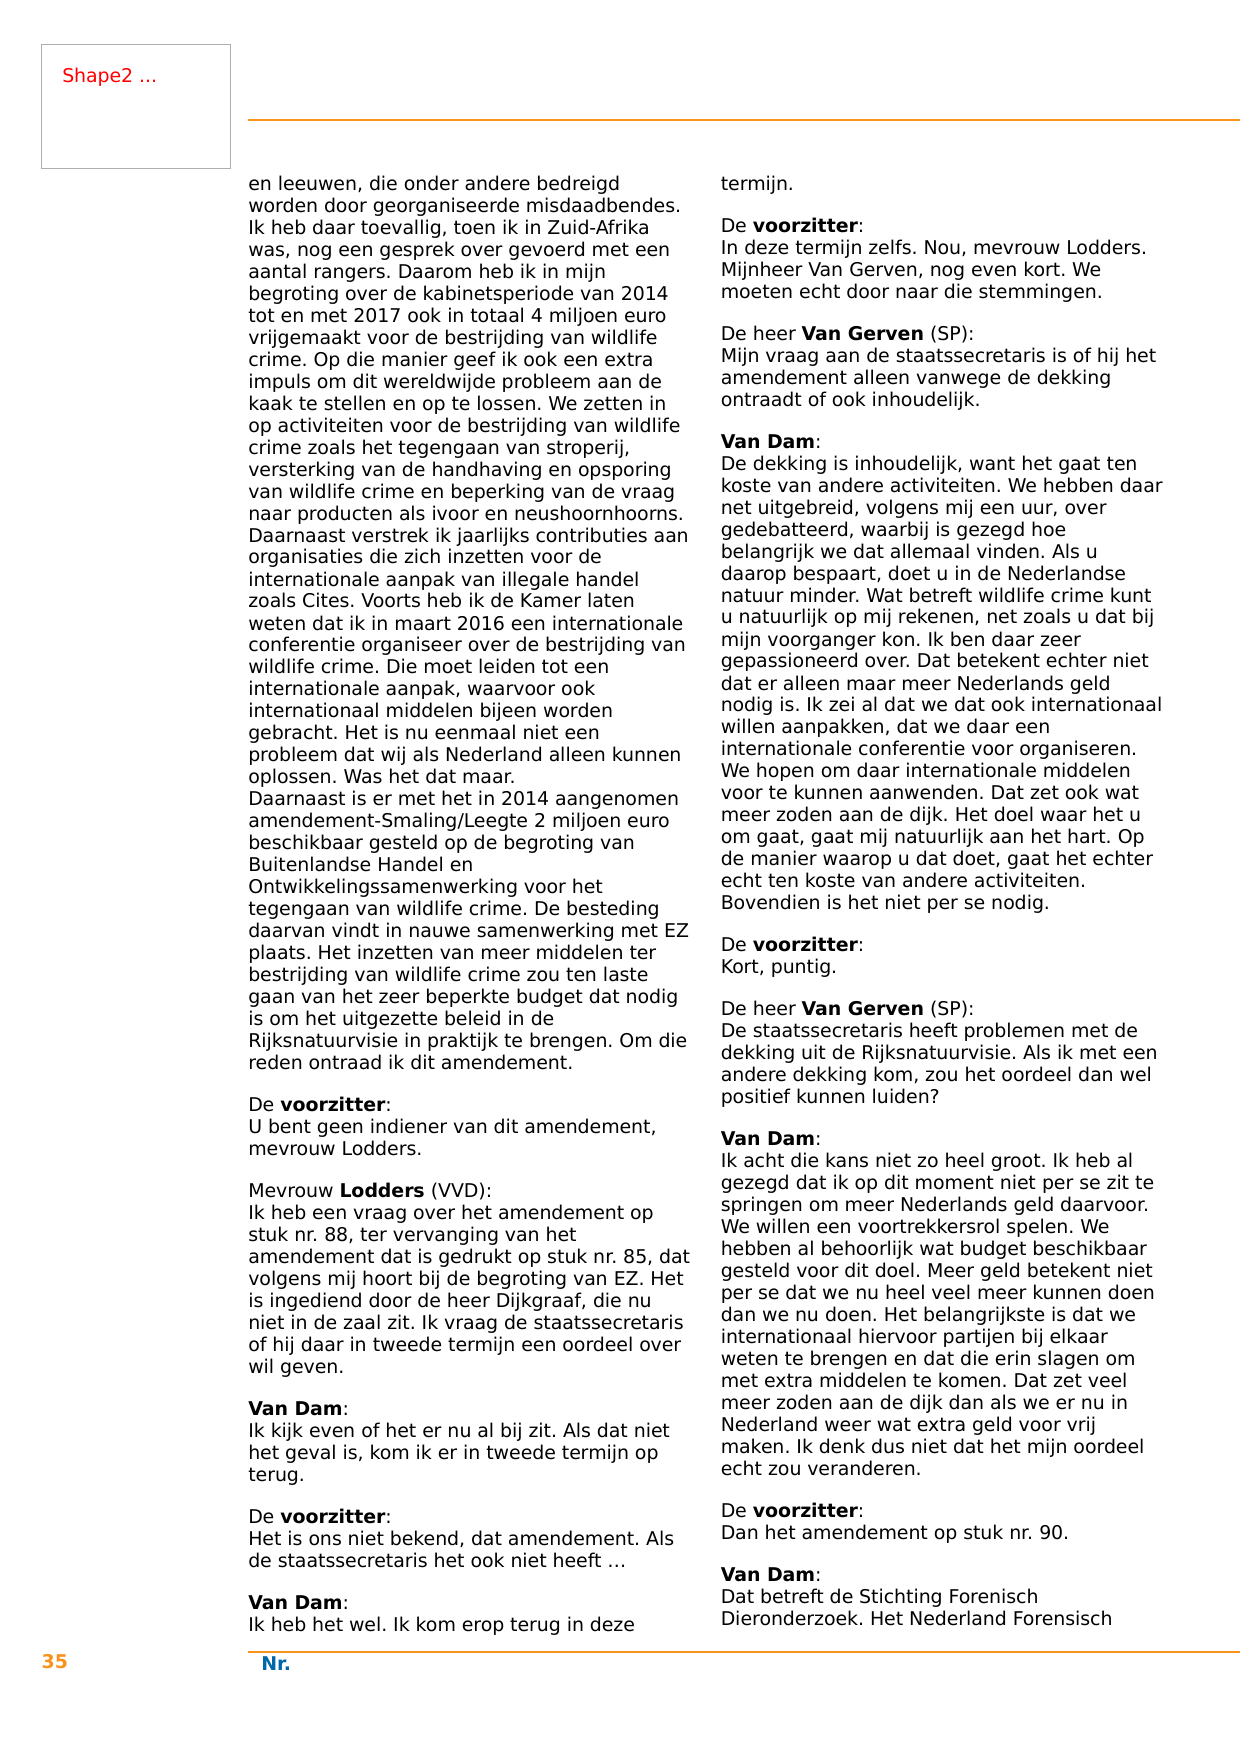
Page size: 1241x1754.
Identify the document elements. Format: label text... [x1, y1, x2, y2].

text De dekking is inhoudelijk, want het gaat ten koste van andere activiteiten. We hebben daar net uitgebreid, volgens mij een uur, over gedebatteerd, waarbij is gezegd hoe belangrijk we dat allemaal vinden. Als u daarop bespaart, doet u in de Nederlandse natuur minder. Wat betreft wildlife crime kunt u natuurlijk op mij rekenen, net zoals u dat bij mijn voorganger kon. Ik ben daar zeer gepassioneerd over. Dat betekent echter niet dat er alleen maar meer Nederlands geld nodig is. Ik zei al dat we dat ook internationaal willen aanpakken, dat we daar een internationale conferentie voor organiseren. We hopen om daar internationale middelen voor te kunnen aanwenden. Dat zet ook wat meer zoden aan de dijk. Het doel waar het u om gaat, gaat mij natuurlijk aan het hart. Op de manier waarop u dat doet, gaat het echter echt ten koste van andere activiteiten. Bovendien is het niet per se nodig. [721, 453, 1163, 914]
text Daarnaast verstrek ik jaarlijks contributies aan organisaties die zich inzetten voor de internationale aanpak van illegale handel zoals Cites. Voorts heb ik de Kamer laten weten dat ik in maart 2016 een internationale conferentie organiseer over de bestrijding van wildlife crime. Die moet leiden tot een internationale aanpak, waarvoor ook internationaal middelen bijeen worden gebracht. Het is nu eenmaal niet een probleem dat wij als Nederland alleen kunnen oplossen. Was het dat maar. [248, 524, 691, 788]
text Dat betreft de Stichting Forenisch Dieronderzoek. Het Nederland Forensisch [721, 1586, 1163, 1629]
text Mijn vraag aan de staatssecretaris is of hij het amendement alleen vanwege de dekking ontraadt of ook inhoudelijk. [721, 345, 1163, 411]
text De heer Van Gerven (SP): [721, 323, 1163, 345]
text termijn. [721, 173, 1163, 195]
text Van Dam: [721, 1128, 1163, 1150]
text Ik acht die kans niet zo heel groot. Ik heb al gezegd dat ik op dit moment niet per se zit te springen om meer Nederlands geld daarvoor. We willen een voortrekkersrol spelen. We hebben al behoorlijk wat budget beschikbaar gesteld voor dit doel. Meer geld betekent niet per se dat we nu heel veel meer kunnen doen dan we nu doen. Het belangrijkste is dat we internationaal hiervoor partijen bij elkaar weten te brengen en dat die erin slagen om met extra middelen te komen. Dat zet veel meer zoden aan de dijk dan als we er nu in Nederland weer wat extra geld voor vrij maken. Ik denk dus niet dat het mijn oordeel echt zou veranderen. [721, 1150, 1163, 1480]
text De staatssecretaris heeft problemen met de dekking uit de Rijksnatuurvisie. Als ik met een andere dekking kom, zou het oordeel dan wel positief kunnen luiden? [721, 1020, 1163, 1108]
text Van Dam: [721, 431, 1163, 453]
text De voorzitter: [721, 215, 1163, 237]
text De heer Van Gerven (SP): [721, 998, 1163, 1020]
text Van Dam: [248, 1592, 691, 1613]
text Ik kijk even of het er nu al bij zit. Als dat niet het geval is, kom ik er in tweede termijn op terug. [248, 1420, 691, 1486]
text De voorzitter: [248, 1094, 691, 1116]
text Het is ons niet bekend, dat amendement. Als de staatssecretaris het ook niet heeft … [248, 1528, 691, 1572]
text Ik heb het wel. Ik kom erop terug in deze [248, 1613, 691, 1636]
text U bent geen indiener van dit amendement, mevrouw Lodders. [248, 1116, 691, 1160]
text Mevrouw Lodders (VVD): [248, 1180, 691, 1202]
text In deze termijn zelfs. Nou, mevrouw Lodders. Mijnheer Van Gerven, nog even kort. We moeten echt door naar die stemmingen. [721, 237, 1163, 303]
text Ik heb een vraag over het amendement op stuk nr. 88, ter vervanging van het amendement dat is gedrukt op stuk nr. 85, dat volgens mij hoort bij de begroting van EZ. Het is ingediend door de heer Dijkgraaf, die nu niet in de zaal zit. Ik vraag de staatssecretaris of hij daar in tweede termijn een oordeel over wil geven. [248, 1202, 691, 1378]
text Daarnaast is er met het in 2014 aangenomen amendement-Smaling/Leegte 2 miljoen euro beschikbaar gesteld op de begroting van Buitenlandse Handel en Ontwikkelingssamenwerking voor het tegengaan van wildlife crime. De besteding daarvan vindt in nauwe samenwerking met EZ plaats. Het inzetten van meer middelen ter bestrijding van wildlife crime zou ten laste gaan van het zeer beperkte budget dat nodig is om het uitgezette beleid in de Rijksnatuurvisie in praktijk te brengen. Om die reden ontraad ik dit amendement. [248, 788, 691, 1074]
text Van Dam: [248, 1398, 691, 1420]
text en leeuwen, die onder andere bedreigd worden door georganiseerde misdaadbendes. Ik heb daar toevallig, toen ik in Zuid-Afrika was, nog een gesprek over gevoerd met een aantal rangers. Daarom heb ik in mijn begroting over de kabinetsperiode van 2014 tot en met 2017 ook in totaal 4 miljoen euro vrijgemaakt voor de bestrijding van wildlife crime. Op die manier geef ik ook een extra impuls om dit wereldwijde probleem aan de kaak te stellen en op te lossen. We zetten in op activiteiten voor de bestrijding van wildlife crime zoals het tegengaan van stroperij, versterking van de handhaving en opsporing van wildlife crime en beperking van de vraag naar producten als ivoor en neushoornhoorns. [248, 173, 691, 524]
text De voorzitter: [248, 1506, 691, 1528]
text Kort, puntig. [721, 956, 1163, 978]
text Van Dam: [721, 1564, 1163, 1586]
text De voorzitter: [721, 934, 1163, 956]
text De voorzitter: [721, 1500, 1163, 1522]
text Dan het amendement op stuk nr. 90. [721, 1522, 1163, 1544]
